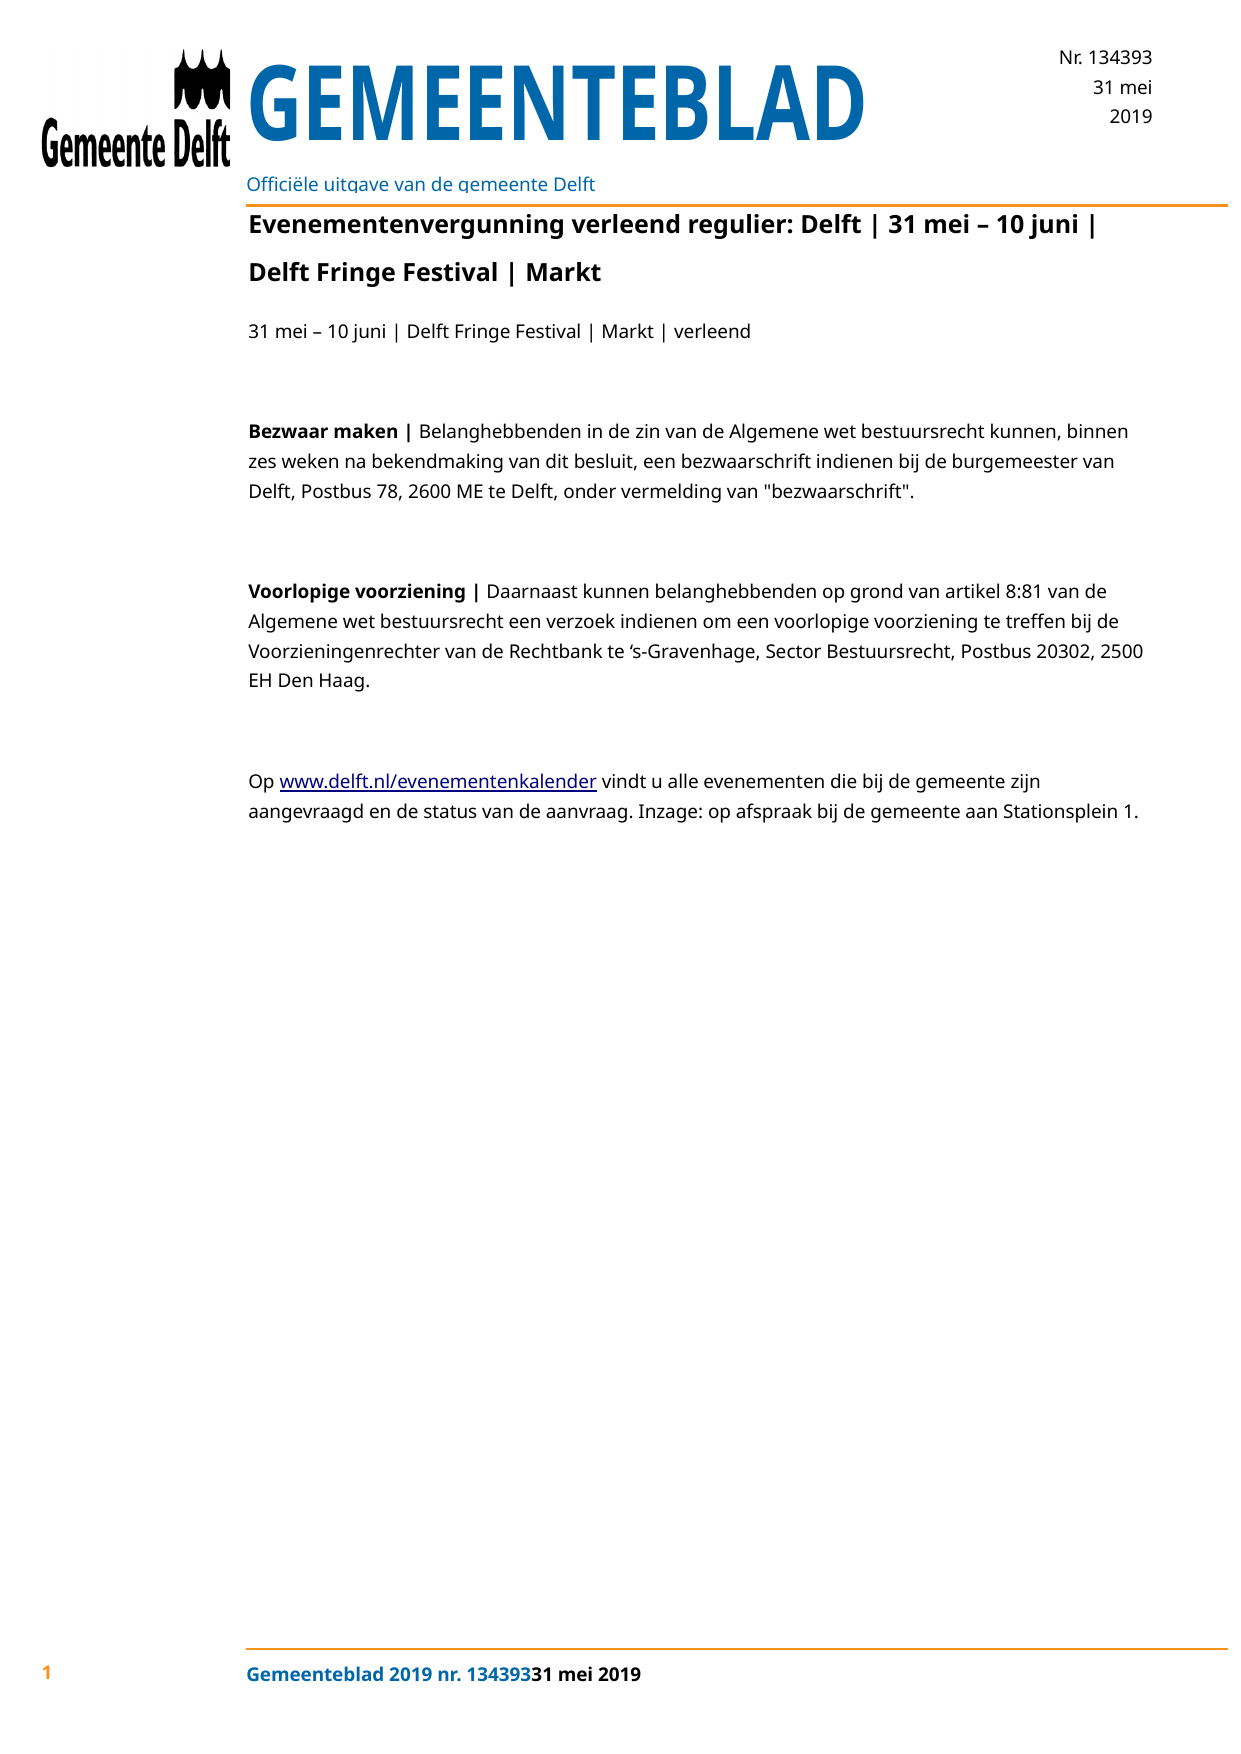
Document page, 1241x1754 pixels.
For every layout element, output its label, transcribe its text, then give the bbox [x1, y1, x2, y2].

picture [41, 47, 231, 172]
text 31 mei – 10 juni | Delft Fringe Festival | Markt | verleend [248, 318, 1152, 344]
text Op www.delft.nl/evenementenkalender vindt u alle evenementen die bij de gemeente zijn aangevraagd en de status van de aanvraag. Inzage: op afspraak bij de gemeente aan Stationsplein 1. [248, 768, 1152, 824]
text Bezwaar maken | Belanghebbenden in de zin van de Algemene wet bestuursrecht kunnen, binnen zes weken na bekendmaking van dit besluit, een bezwaarschrift indienen bij de burgemeester van Delft, Postbus 78, 2600 ME te Delft, onder vermelding van "bezwaarschrift". [248, 419, 1152, 504]
text Evenementenvergunning verleend regulier: Delft | 31 mei – 10 juni | Delft Fringe Festival | Markt [248, 207, 1152, 288]
text Voorlopige voorziening | Daarnaast kunnen belanghebbenden op grond van artikel 8:81 van de Algemene wet bestuursrecht een verzoek indienen om een voorlopige voorziening te treffen bij de Voorzieningenrechter van de Rechtbank te ‘s-Gravenhage, Sector Bestuursrecht, Postbus 20302, 2500 EH Den Haag. [248, 579, 1152, 693]
